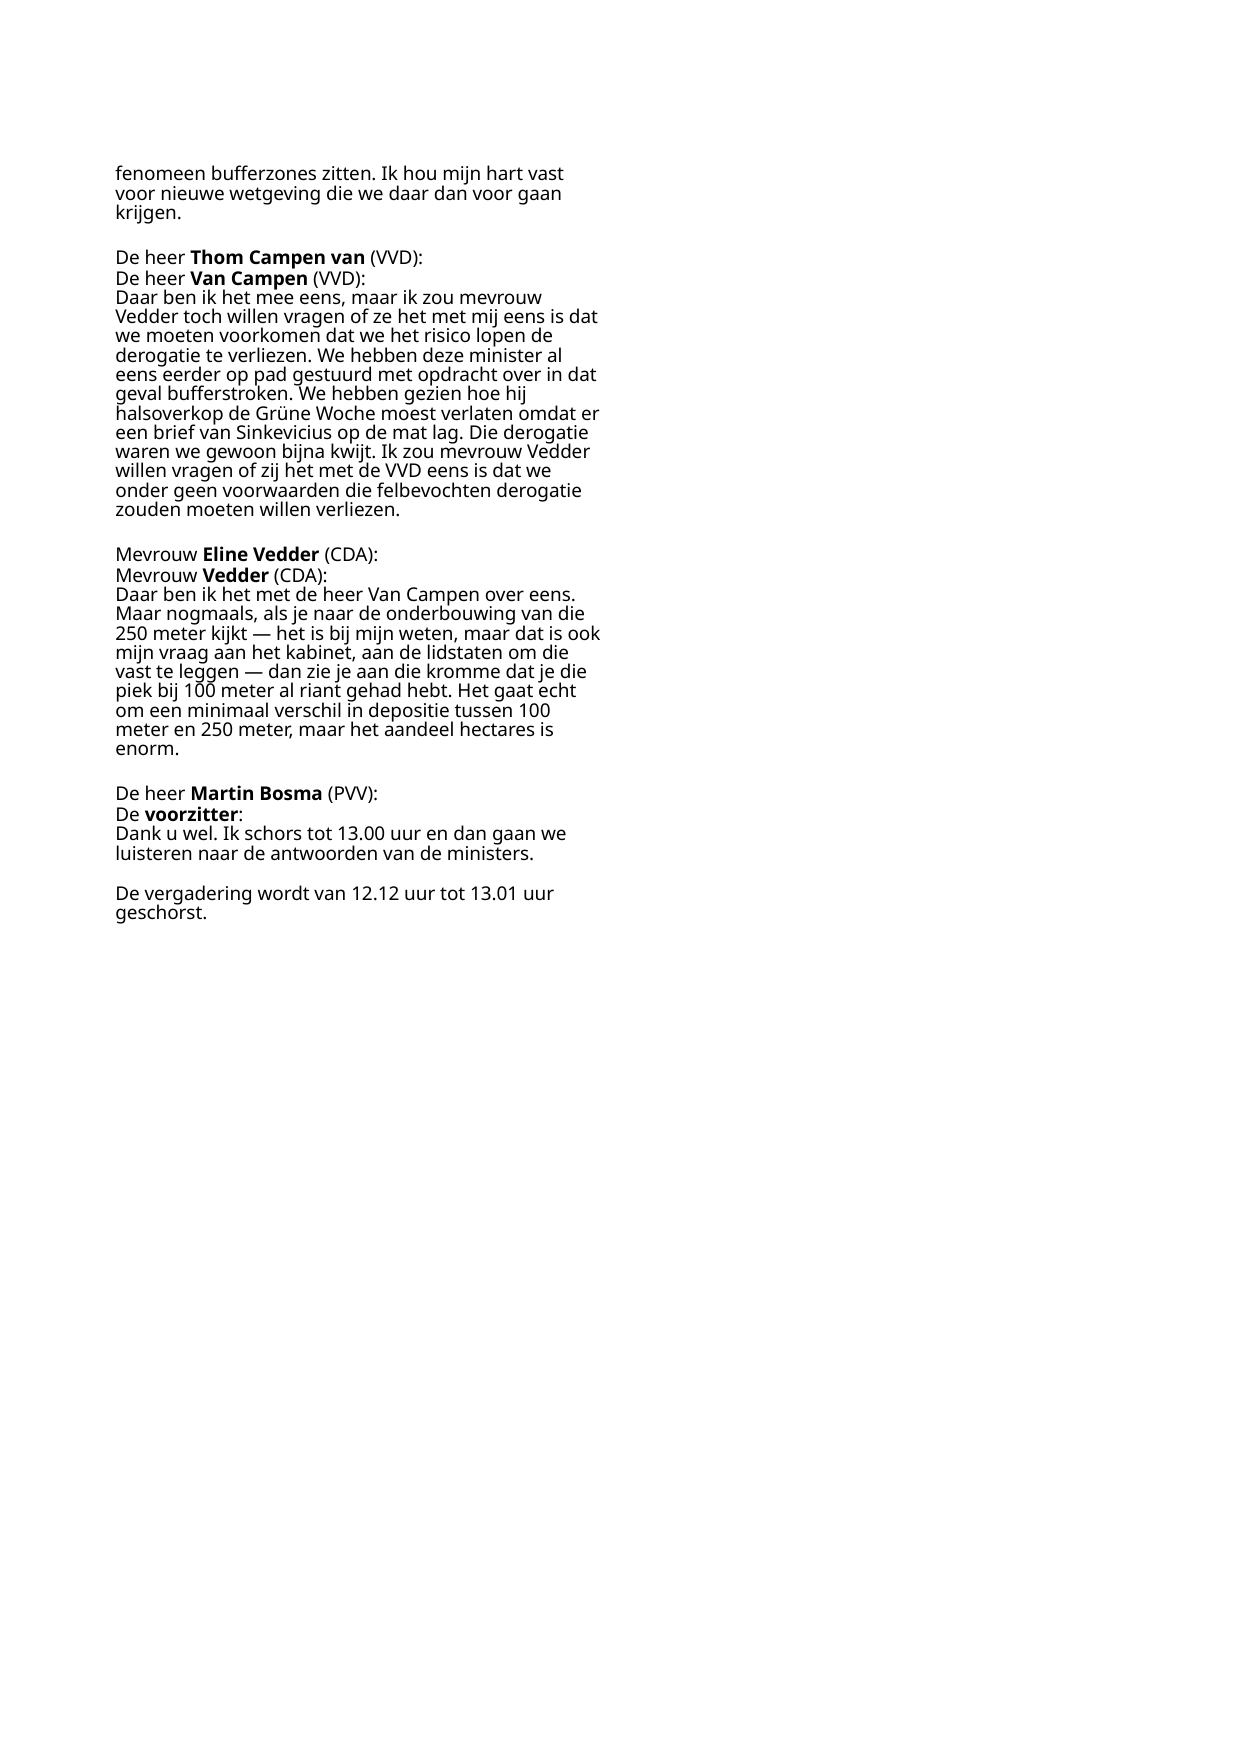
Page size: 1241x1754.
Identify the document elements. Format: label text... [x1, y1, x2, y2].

text Dank u wel. Ik schors tot 13.00 uur en dan gaan we luisteren naar de antwoorden van de ministers. [115, 825, 605, 864]
text fenomeen bufferzones zitten. Ik hou mijn hart vast voor nieuwe wetgeving die we daar dan voor gaan krijgen. [115, 165, 605, 223]
text De heer Thom Campen van (VVD): [115, 244, 605, 270]
text Mevrouw Vedder (CDA): [115, 567, 605, 586]
text De heer Martin Bosma (PVV): [115, 780, 605, 806]
text Mevrouw Eline Vedder (CDA): [115, 541, 605, 567]
text De vergadering wordt van 12.12 uur tot 13.01 uur geschorst. [115, 885, 605, 923]
text De voorzitter: [115, 806, 605, 825]
text Daar ben ik het met de heer Van Campen over eens. Maar nogmaals, als je naar de onderbouwing van die 250 meter kijkt — het is bij mijn weten, maar dat is ook mijn vraag aan het kabinet, aan de lidstaten om die vast te leggen — dan zie je aan die kromme dat je die piek bij 100 meter al riant gehad hebt. Het gaat echt om een minimaal verschil in depositie tussen 100 meter en 250 meter, maar het aandeel hectares is enorm. [115, 586, 605, 759]
text De heer Van Campen (VVD): [115, 270, 605, 289]
text Daar ben ik het mee eens, maar ik zou mevrouw Vedder toch willen vragen of ze het met mij eens is dat we moeten voorkomen dat we het risico lopen de derogatie te verliezen. We hebben deze minister al eens eerder op pad gestuurd met opdracht over in dat geval bufferstroken. We hebben gezien hoe hij halsoverkop de Grüne Woche moest verlaten omdat er een brief van Sinkevicius op de mat lag. Die derogatie waren we gewoon bijna kwijt. Ik zou mevrouw Vedder willen vragen of zij het met de VVD eens is dat we onder geen voorwaarden die felbevochten derogatie zouden moeten willen verliezen. [115, 289, 605, 520]
